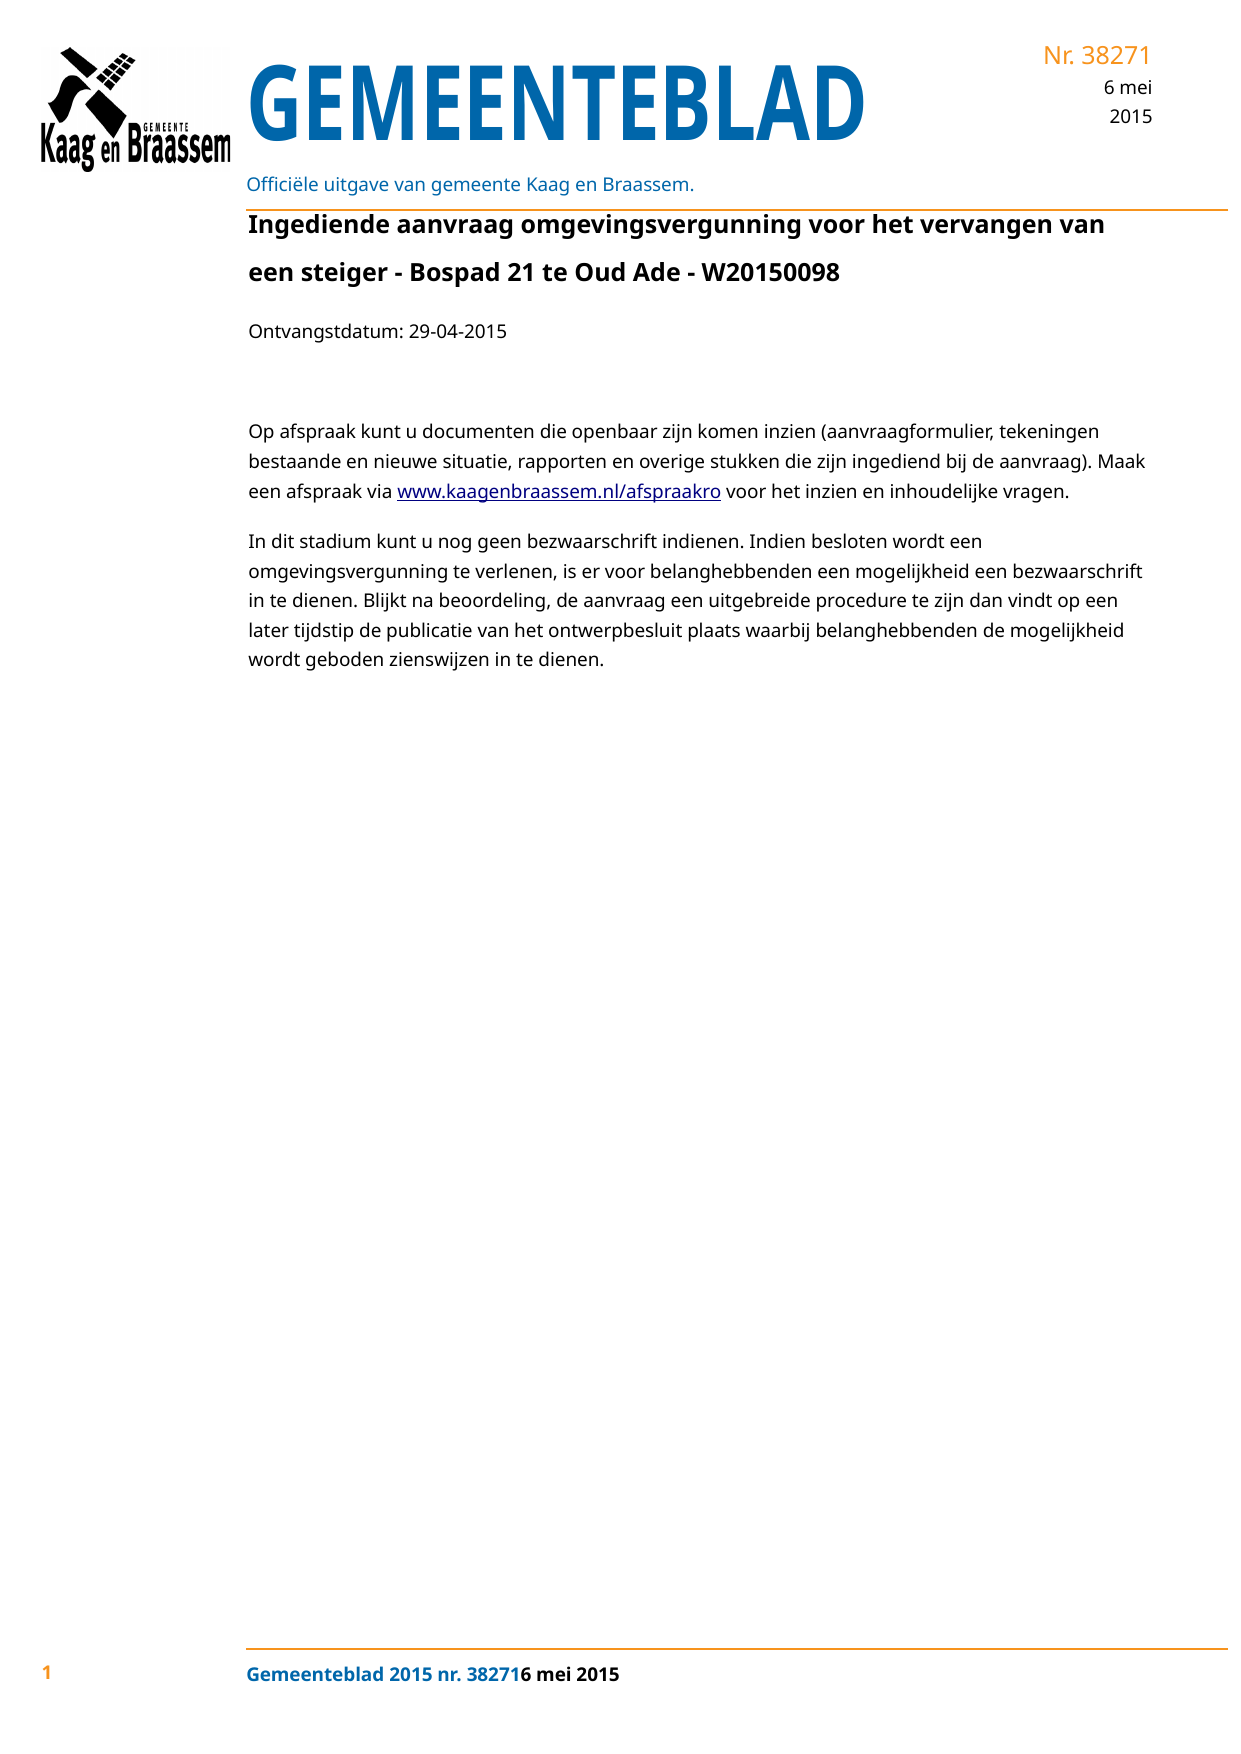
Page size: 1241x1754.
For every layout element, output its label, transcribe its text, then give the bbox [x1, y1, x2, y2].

text Op afspraak kunt u documenten die openbaar zijn komen inzien (aanvraagformulier, tekeningen bestaande en nieuwe situatie, rapporten en overige stukken die zijn ingediend bij de aanvraag). Maak een afspraak via www.kaagenbraassem.nl/afspraakro voor het inzien en inhoudelijke vragen. [248, 419, 1152, 504]
text Ontvangstdatum: 29-04-2015 [248, 318, 1152, 344]
picture [41, 47, 231, 172]
text Ingediende aanvraag omgevingsvergunning voor het vervangen van een steiger - Bospad 21 te Oud Ade - W20150098 [248, 211, 1152, 288]
text In dit stadium kunt u nog geen bezwaarschrift indienen. Indien besloten wordt een omgevingsvergunning te verlenen, is er voor belanghebbenden een mogelijkheid een bezwaarschrift in te dienen. Blijkt na beoordeling, de aanvraag een uitgebreide procedure te zijn dan vindt op een later tijdstip de publicatie van het ontwerpbesluit plaats waarbij belanghebbenden de mogelijkheid wordt geboden zienswijzen in te dienen. [248, 528, 1152, 672]
